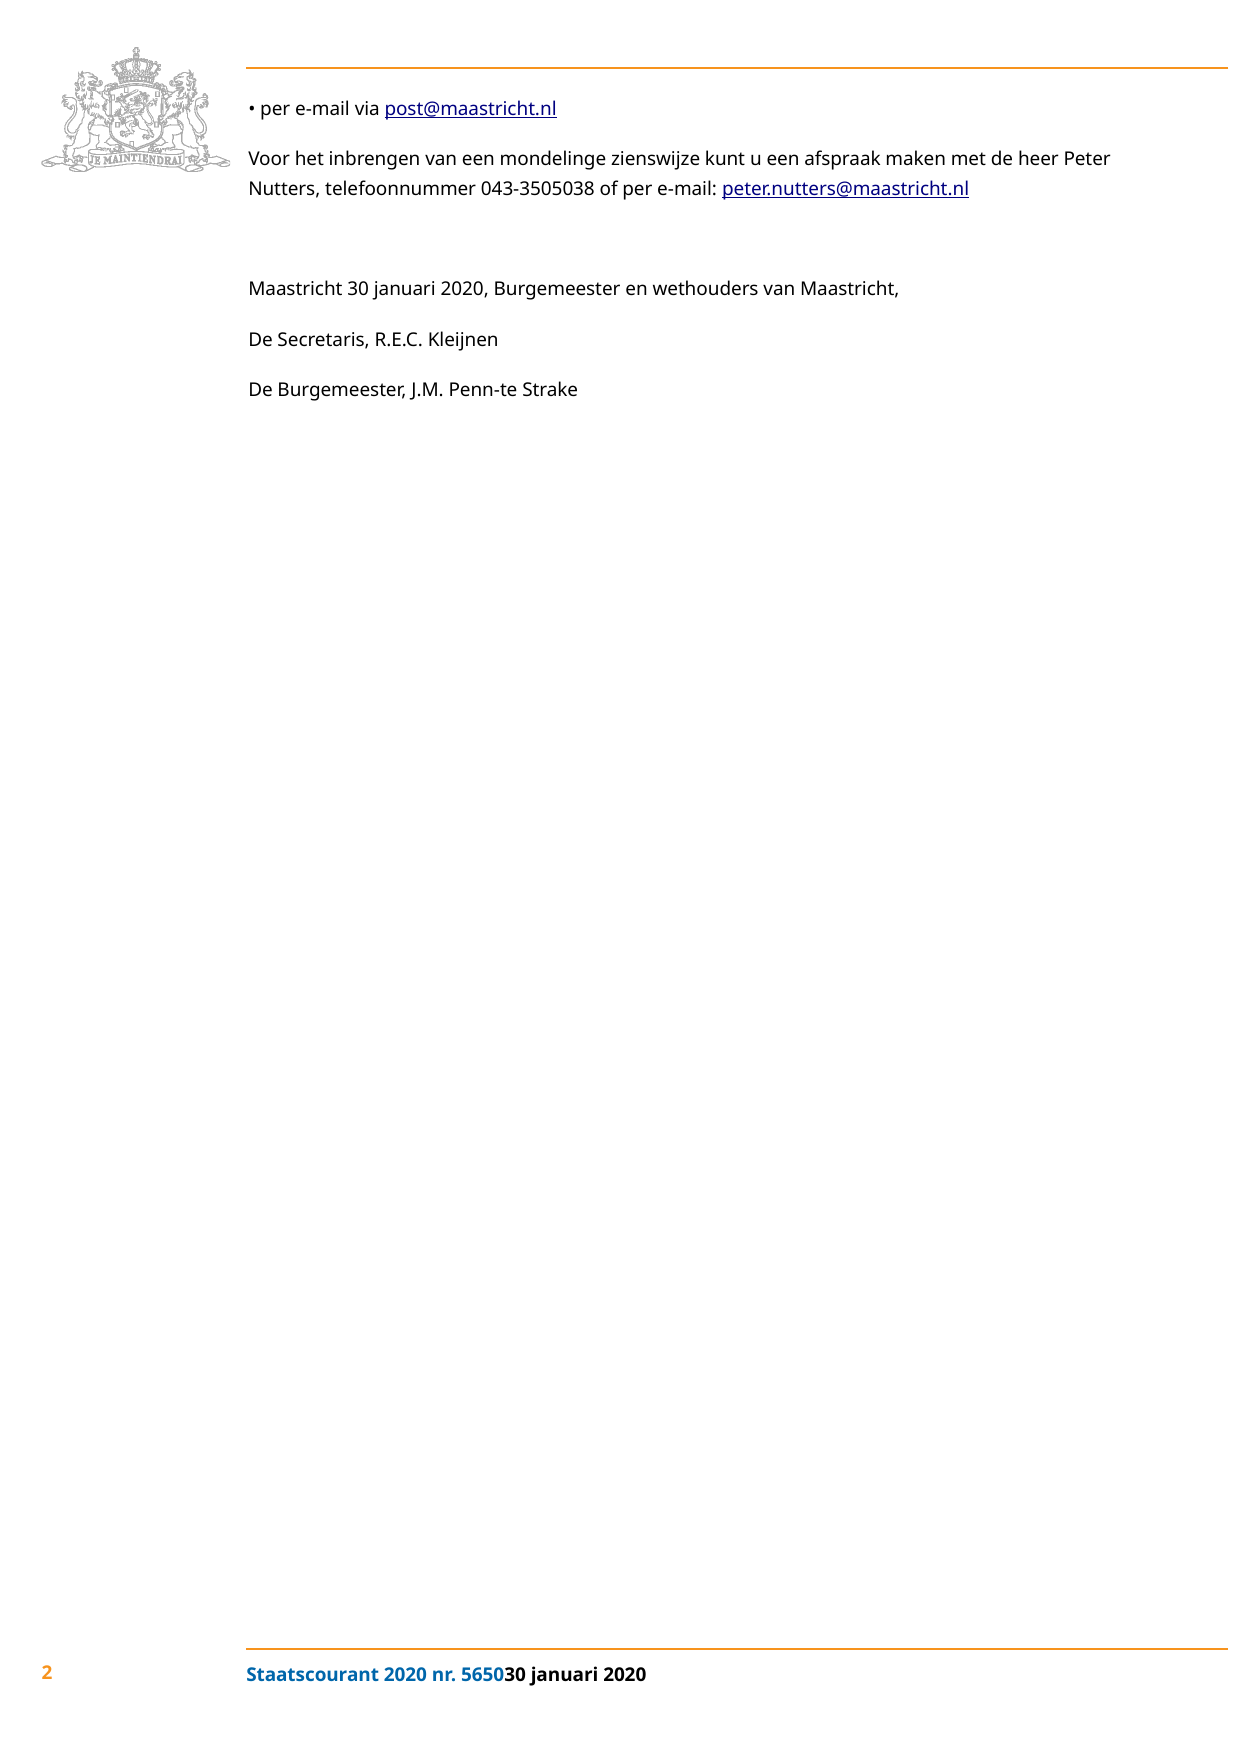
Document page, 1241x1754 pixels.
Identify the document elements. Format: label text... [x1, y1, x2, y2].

text De Secretaris, R.E.C. Kleijnen [248, 326, 1152, 352]
text De Burgemeester, J.M. Penn-te Strake [248, 376, 1152, 402]
picture [41, 47, 231, 172]
text Maastricht 30 januari 2020, Burgemeester en wethouders van Maastricht, [248, 276, 1152, 301]
text • per e-mail via post@maastricht.nl [248, 95, 1152, 121]
text Voor het inbrengen van een mondelinge zienswijze kunt u een afspraak maken met de heer Peter Nutters, telefoonnummer 043-3505038 of per e-mail: peter.nutters@maastricht.nl [248, 145, 1152, 201]
